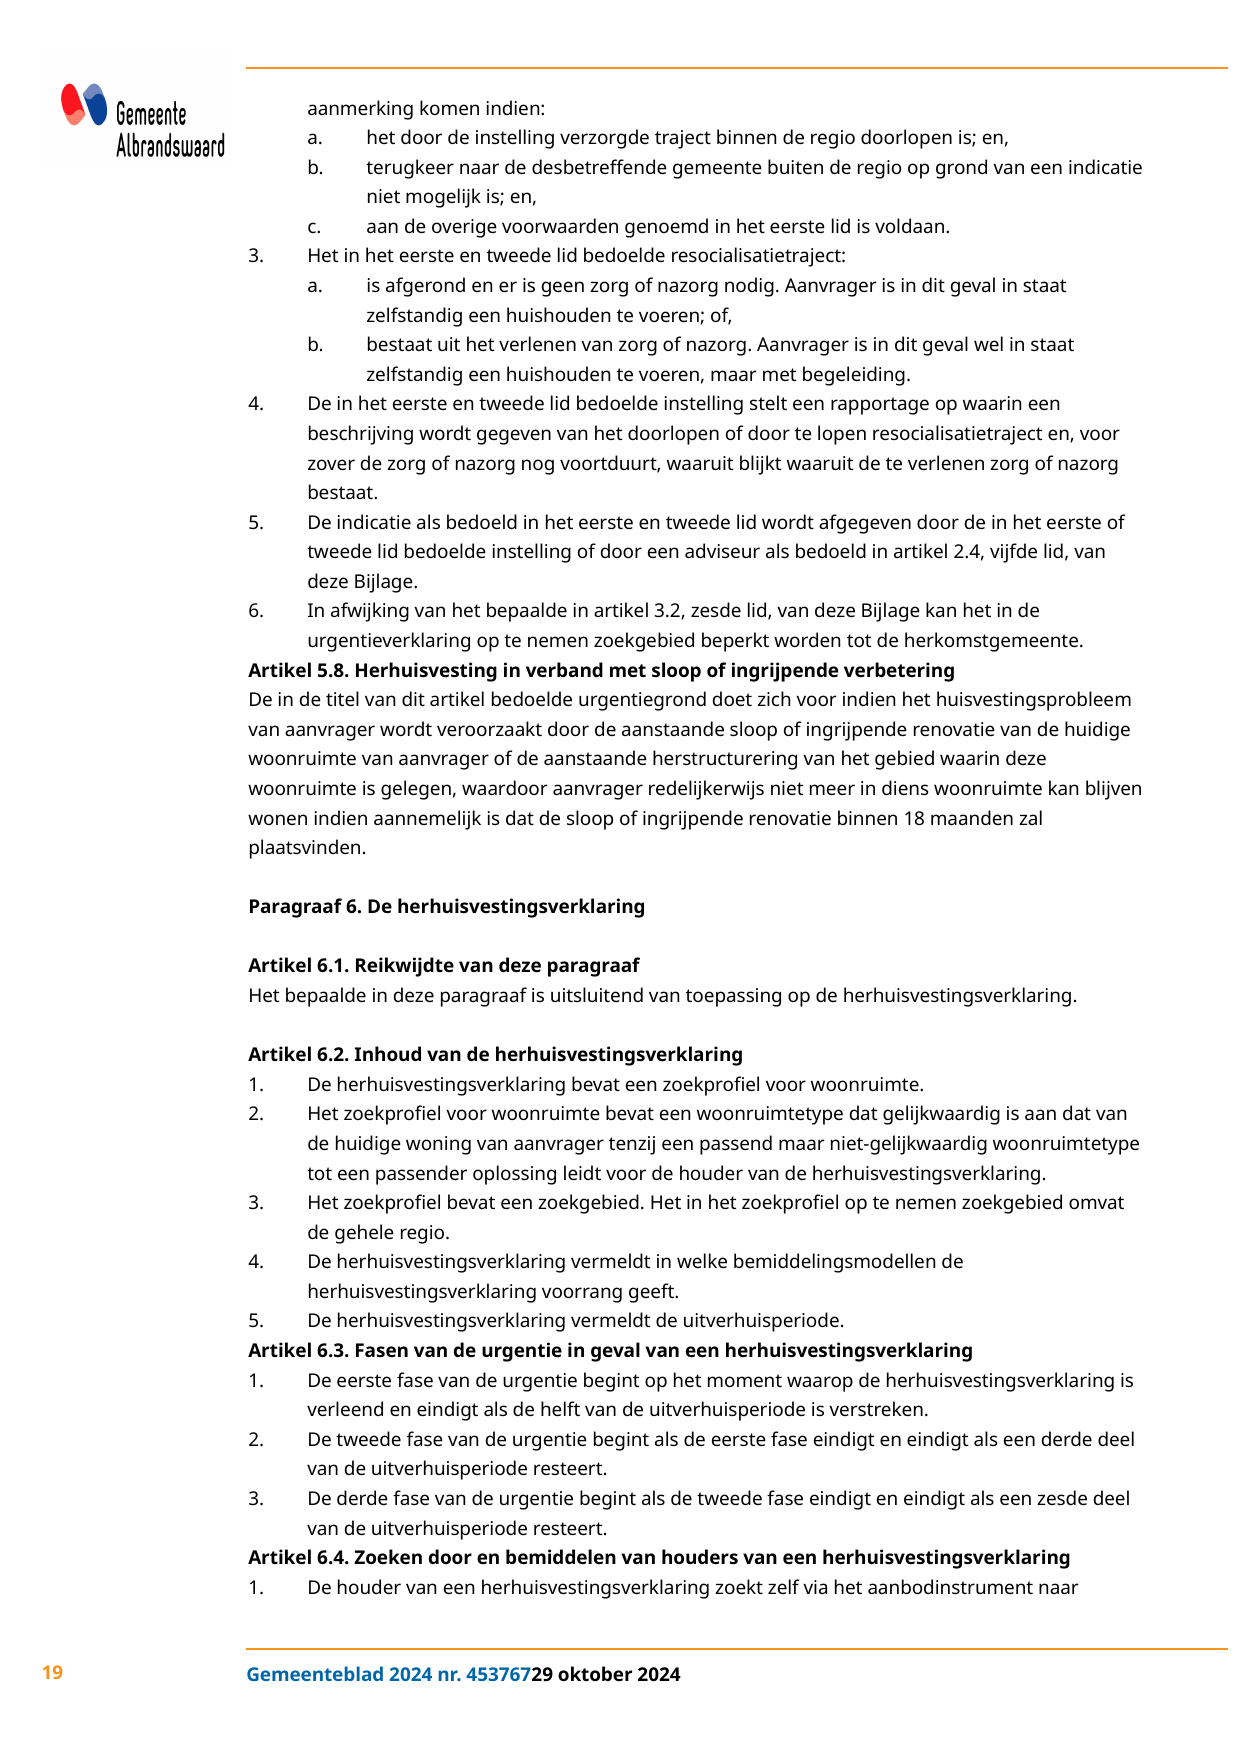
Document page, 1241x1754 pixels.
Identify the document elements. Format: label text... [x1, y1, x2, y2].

list De eerste fase van de urgentie begint op het moment waarop de herhuisvestingsverklaring is verleend en eindigt als de helft van de uitverhuisperiode is verstreken. [248, 1367, 1152, 1422]
list Het zoekprofiel voor woonruimte bevat een woonruimtetype dat gelijkwaardig is aan dat van de huidige woning van aanvrager tenzij een passend maar niet-gelijkwaardig woonruimtetype tot een passender oplossing leidt voor de houder van de herhuisvestingsverklaring. [248, 1101, 1152, 1186]
text Paragraaf 6. De herhuisvestingsverklaring [248, 893, 1152, 919]
list het door de instelling verzorgde traject binnen de regio doorlopen is; en, [307, 124, 1152, 150]
text Het bepaalde in deze paragraaf is uitsluitend van toepassing op de herhuisvestingsverklaring. [248, 982, 1152, 1008]
list In afwijking van het bepaalde in artikel 3.2, zesde lid, van deze Bijlage kan het in de urgentieverklaring op te nemen zoekgebied beperkt worden tot de herkomstgemeente. [248, 598, 1152, 653]
list De houder van een herhuisvestingsverklaring zoekt zelf via het aanbodinstrument naar [248, 1574, 1152, 1600]
list Het zoekprofiel bevat een zoekgebied. Het in het zoekprofiel op te nemen zoekgebied omvat de gehele regio. [248, 1189, 1152, 1245]
text Artikel 6.1. Reikwijdte van deze paragraaf [248, 953, 1152, 978]
list aan de overige voorwaarden genoemd in het eerste lid is voldaan. [307, 213, 1152, 239]
list De indicatie als bedoeld in het eerste en tweede lid wordt afgegeven door de in het eerste of tweede lid bedoelde instelling of door een adviseur als bedoeld in artikel 2.4, vijfde lid, van deze Bijlage. [248, 509, 1152, 594]
list De herhuisvestingsverklaring bevat een zoekprofiel voor woonruimte. [248, 1071, 1152, 1097]
list bestaat uit het verlenen van zorg of nazorg. Aanvrager is in dit geval wel in staat zelfstandig een huishouden te voeren, maar met begeleiding. [307, 331, 1152, 387]
list De derde fase van de urgentie begint als de tweede fase eindigt en eindigt als een zesde deel van de uitverhuisperiode resteert. [248, 1485, 1152, 1541]
text Artikel 6.4. Zoeken door en bemiddelen van houders van een herhuisvestingsverklaring [248, 1544, 1152, 1570]
text Artikel 6.2. Inhoud van de herhuisvestingsverklaring [248, 1041, 1152, 1067]
list De herhuisvestingsverklaring vermeldt de uitverhuisperiode. [248, 1308, 1152, 1333]
list De in het eerste en tweede lid bedoelde instelling stelt een rapportage op waarin een beschrijving wordt gegeven van het doorlopen of door te lopen resocialisatietraject en, voor zover de zorg of nazorg nog voortduurt, waaruit blijkt waaruit de te verlenen zorg of nazorg bestaat. [248, 391, 1152, 505]
text De in de titel van dit artikel bedoelde urgentiegrond doet zich voor indien het huisvestingsprobleem van aanvrager wordt veroorzaakt door de aanstaande sloop of ingrijpende renovatie van de huidige woonruimte van aanvrager of de aanstaande herstructurering van het gebied waarin deze woonruimte is gelegen, waardoor aanvrager redelijkerwijs niet meer in diens woonruimte kan blijven wonen indien aannemelijk is dat de sloop of ingrijpende renovatie binnen 18 maanden zal plaatsvinden. [248, 686, 1152, 860]
list De herhuisvestingsverklaring vermeldt in welke bemiddelingsmodellen de herhuisvestingsverklaring voorrang geeft. [248, 1248, 1152, 1304]
list De tweede fase van de urgentie begint als de eerste fase eindigt en eindigt als een derde deel van de uitverhuisperiode resteert. [248, 1426, 1152, 1481]
list is afgerond en er is geen zorg of nazorg nodig. Aanvrager is in dit geval in staat zelfstandig een huishouden te voeren; of, [307, 272, 1152, 328]
picture [41, 47, 231, 172]
list aanmerking komen indien: [248, 95, 1152, 121]
list Het in het eerste en tweede lid bedoelde resocialisatietraject: [248, 243, 1152, 268]
text Artikel 6.3. Fasen van de urgentie in geval van een herhuisvestingsverklaring [248, 1337, 1152, 1363]
list terugkeer naar de desbetreffende gemeente buiten de regio op grond van een indicatie niet mogelijk is; en, [307, 154, 1152, 209]
text Artikel 5.8. Herhuisvesting in verband met sloop of ingrijpende verbetering [248, 657, 1152, 683]
